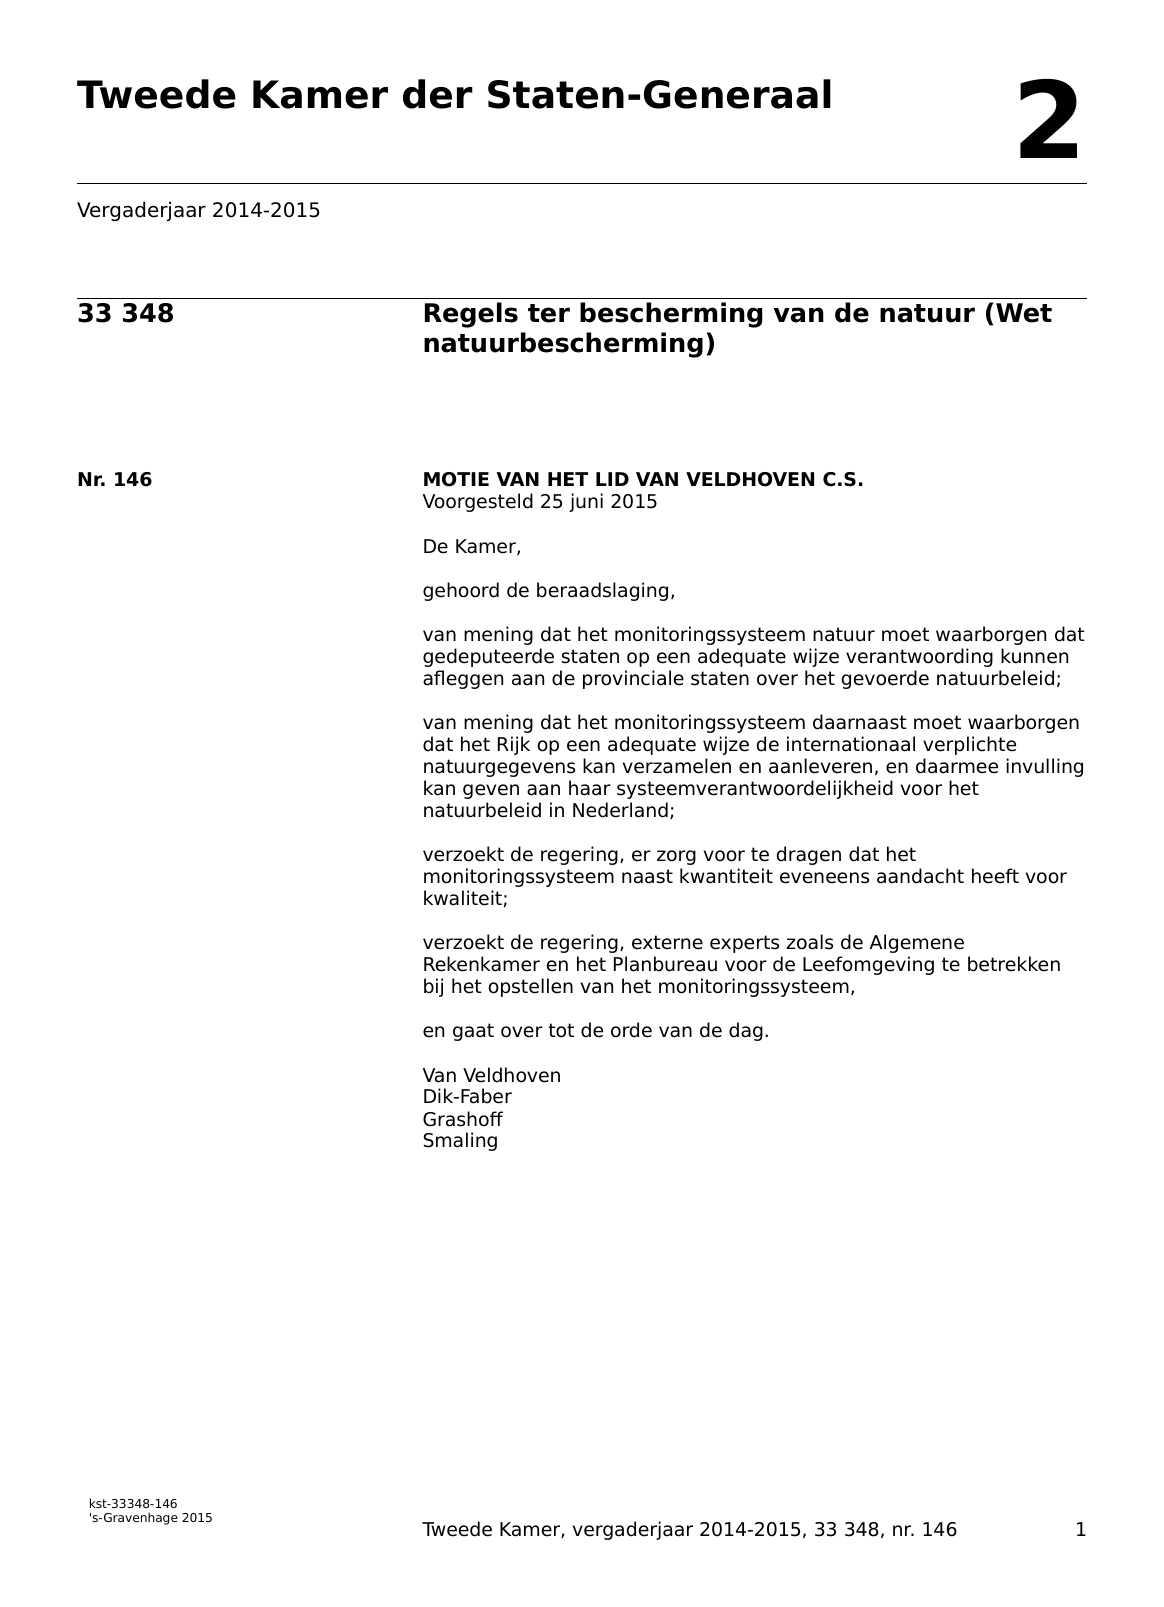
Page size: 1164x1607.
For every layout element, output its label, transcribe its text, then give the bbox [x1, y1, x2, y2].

subtitle Nr. 146 MOTIE VAN HET LID VAN VELDHOVEN C.S. [77, 469, 1087, 491]
text kst-33348-146 [88, 1497, 323, 1511]
text gehoord de beraadslaging, [422, 580, 1087, 602]
text De Kamer, [422, 536, 1087, 557]
subtitle 33 348 Regels ter bescherming van de natuur (Wet natuurbescherming) [77, 299, 1087, 358]
text Van Veldhoven [422, 1064, 1087, 1086]
text Voorgesteld 25 juni 2015 [422, 491, 1087, 513]
text Dik-Faber [422, 1086, 1087, 1108]
table_cell Vergaderjaar 2014-2015 [77, 184, 1087, 298]
text Grashoff [422, 1108, 1087, 1130]
text verzoekt de regering, externe experts zoals de Algemene Rekenkamer en het Planbureau voor de Leefomgeving te betrekken bij het opstellen van het monitoringssysteem, [422, 932, 1087, 998]
text van mening dat het monitoringssysteem daarnaast moet waarborgen dat het Rijk op een adequate wijze de internationaal verplichte natuurgegevens kan verzamelen en aanleveren, en daarmee invulling kan geven aan haar systeemverantwoordelijkheid voor het natuurbeleid in Nederland; [422, 712, 1087, 822]
text 's-Gravenhage 2015 [88, 1511, 323, 1525]
table_header Tweede Kamer der Staten-Generaal [77, 59, 886, 183]
text van mening dat het monitoringssysteem natuur moet waarborgen dat gedeputeerde staten op een adequate wijze verantwoording kunnen afleggen aan de provinciale staten over het gevoerde natuurbeleid; [422, 624, 1087, 690]
text en gaat over tot de orde van de dag. [422, 1020, 1087, 1042]
text verzoekt de regering, er zorg voor te dragen dat het monitoringssysteem naast kwantiteit eveneens aandacht heeft voor kwaliteit; [422, 844, 1087, 910]
table_header 2 [886, 59, 1087, 183]
text Smaling [422, 1130, 1087, 1152]
